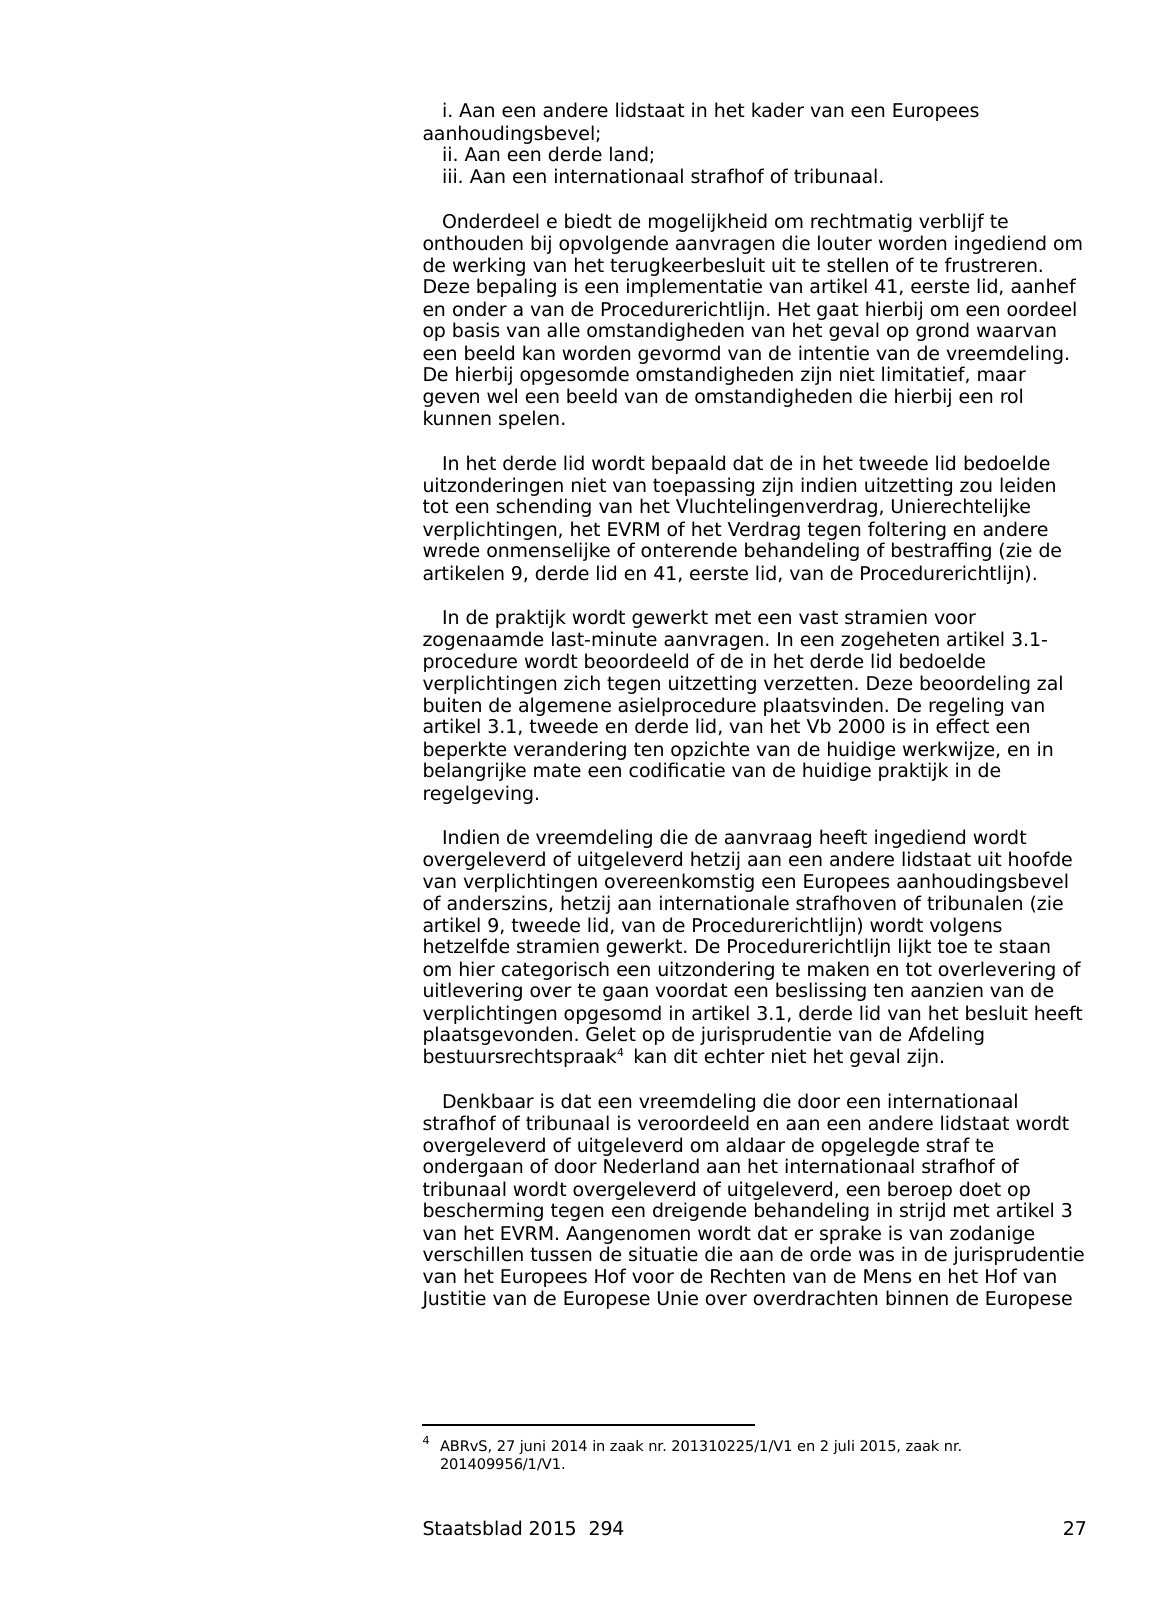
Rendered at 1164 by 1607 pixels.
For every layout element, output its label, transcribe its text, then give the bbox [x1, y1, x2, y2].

text Denkbaar is dat een vreemdeling die door een internationaal strafhof of tribunaal is veroordeeld en aan een andere lidstaat wordt overgeleverd of uitgeleverd om aldaar de opgelegde straf te ondergaan of door Nederland aan het internationaal strafhof of tribunaal wordt overgeleverd of uitgeleverd, een beroep doet op bescherming tegen een dreigende behandeling in strijd met artikel 3 van het EVRM. Aangenomen wordt dat er sprake is van zodanige verschillen tussen de situatie die aan de orde was in de jurisprudentie van het Europees Hof voor de Rechten van de Mens en het Hof van Justitie van de Europese Unie over overdrachten binnen de Europese [422, 1091, 1087, 1332]
text ABRvS, 27 juni 2014 in zaak nr. 201310225/1/V1 en 2 juli 2015, zaak nr. 201409956/1/V1. [422, 1434, 1087, 1473]
text Onderdeel e biedt de mogelijkheid om rechtmatig verblijf te onthouden bij opvolgende aanvragen die louter worden ingediend om de werking van het terugkeerbesluit uit te stellen of te frustreren. Deze bepaling is een implementatie van artikel 41, eerste lid, aanhef en onder a van de Procedurerichtlijn. Het gaat hierbij om een oordeel op basis van alle omstandigheden van het geval op grond waarvan een beeld kan worden gevormd van de intentie van de vreemdeling. De hierbij opgesomde omstandigheden zijn niet limitatief, maar geven wel een beeld van de omstandigheden die hierbij een rol kunnen spelen. [422, 211, 1087, 430]
text In het derde lid wordt bepaald dat de in het tweede lid bedoelde uitzonderingen niet van toepassing zijn indien uitzetting zou leiden tot een schending van het Vluchtelingenverdrag, Unierechtelijke verplichtingen, het EVRM of het Verdrag tegen foltering en andere wrede onmenselijke of onterende behandeling of bestraffing (zie de artikelen 9, derde lid en 41, eerste lid, van de Procedurerichtlijn). [422, 452, 1087, 584]
text i. Aan een andere lidstaat in het kader van een Europees aanhoudingsbevel; [422, 100, 1087, 144]
text Indien de vreemdeling die de aanvraag heeft ingediend wordt overgeleverd of uitgeleverd hetzij aan een andere lidstaat uit hoofde van verplichtingen overeenkomstig een Europees aanhoudingsbevel of anderszins, hetzij aan internationale strafhoven of tribunalen (zie artikel 9, tweede lid, van de Procedurerichtlijn) wordt volgens hetzelfde stramien gewerkt. De Procedurerichtlijn lijkt toe te staan om hier categorisch een uitzondering te maken en tot overlevering of uitlevering over te gaan voordat een beslissing ten aanzien van de verplichtingen opgesomd in artikel 3.1, derde lid van het besluit heeft plaatsgevonden. Gelet op de jurisprudentie van de Afdeling bestuursrechtspraak kan dit echter niet het geval zijn. [422, 827, 1087, 1068]
text iii. Aan een internationaal strafhof of tribunaal. [422, 166, 1087, 188]
text In de praktijk wordt gewerkt met een vast stramien voor zogenaamde last-minute aanvragen. In een zogeheten artikel 3.1-procedure wordt beoordeeld of de in het derde lid bedoelde verplichtingen zich tegen uitzetting verzetten. Deze beoordeling zal buiten de algemene asielprocedure plaatsvinden. De regeling van artikel 3.1, tweede en derde lid, van het Vb 2000 is in effect een beperkte verandering ten opzichte van de huidige werkwijze, en in belangrijke mate een codificatie van de huidige praktijk in de regelgeving. [422, 607, 1087, 804]
text ii. Aan een derde land; [422, 144, 1087, 166]
